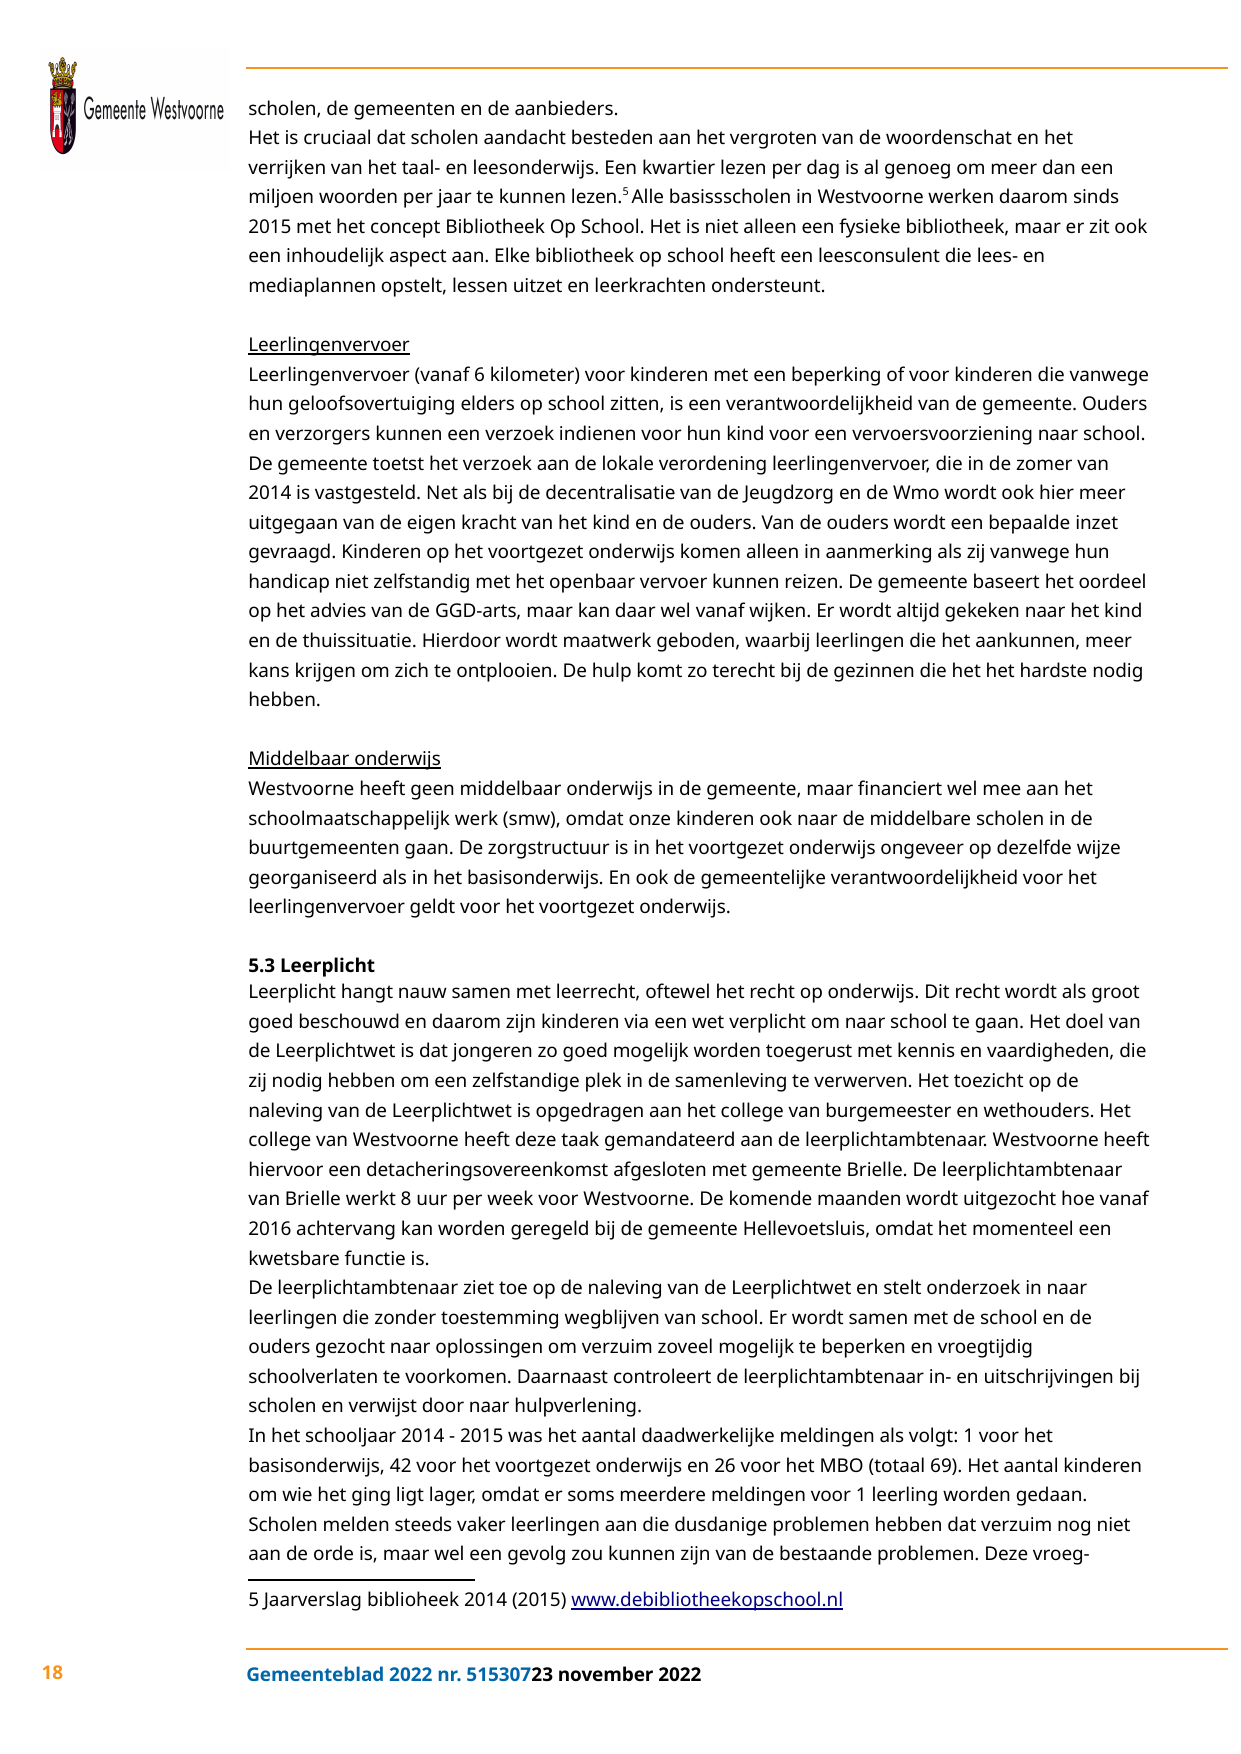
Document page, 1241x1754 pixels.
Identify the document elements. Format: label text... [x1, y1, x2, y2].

text 5.3 Leerplicht [248, 953, 1152, 978]
text Het is cruciaal dat scholen aandacht besteden aan het vergroten van de woordenschat en het verrijken van het taal- en leesonderwijs. Een kwartier lezen per dag is al genoeg om meer dan een miljoen woorden per jaar te kunnen lezen.Alle basissscholen in Westvoorne werken daarom sinds 2015 met het concept Bibliotheek Op School. Het is niet alleen een fysieke bibliotheek, maar er zit ook een inhoudelijk aspect aan. Elke bibliotheek op school heeft een leesconsulent die lees- en mediaplannen opstelt, lessen uitzet en leerkrachten ondersteunt. [248, 124, 1152, 298]
text De leerplichtambtenaar ziet toe op de naleving van de Leerplichtwet en stelt onderzoek in naar leerlingen die zonder toestemming wegblijven van school. Er wordt samen met de school en de ouders gezocht naar oplossingen om verzuim zoveel mogelijk te beperken en vroegtijdig schoolverlaten te voorkomen. Daarnaast controleert de leerplichtambtenaar in- en uitschrijvingen bij scholen en verwijst door naar hulpverlening. [248, 1274, 1152, 1418]
text Leerplicht hangt nauw samen met leerrecht, oftewel het recht op onderwijs. Dit recht wordt als groot goed beschouwd en daarom zijn kinderen via een wet verplicht om naar school te gaan. Het doel van de Leerplichtwet is dat jongeren zo goed mogelijk worden toegerust met kennis en vaardigheden, die zij nodig hebben om een zelfstandige plek in de samenleving te verwerven. Het toezicht op de naleving van de Leerplichtwet is opgedragen aan het college van burgemeester en wethouders. Het college van Westvoorne heeft deze taak gemandateerd aan de leerplichtambtenaar. Westvoorne heeft hiervoor een detacheringsovereenkomst afgesloten met gemeente Brielle. De leerplichtambtenaar van Brielle werkt 8 uur per week voor Westvoorne. De komende maanden wordt uitgezocht hoe vanaf 2016 achtervang kan worden geregeld bij de gemeente Hellevoetsluis, omdat het momenteel een kwetsbare functie is. [248, 978, 1152, 1270]
picture [41, 47, 231, 172]
text Middelbaar onderwijs [248, 746, 1152, 771]
text Leerlingenvervoer (vanaf 6 kilometer) voor kinderen met een beperking of voor kinderen die vanwege hun geloofsovertuiging elders op school zitten, is een verantwoordelijkheid van de gemeente. Ouders en verzorgers kunnen een verzoek indienen voor hun kind voor een vervoersvoorziening naar school. De gemeente toetst het verzoek aan de lokale verordening leerlingenvervoer, die in de zomer van 2014 is vastgesteld. Net als bij de decentralisatie van de Jeugdzorg en de Wmo wordt ook hier meer uitgegaan van de eigen kracht van het kind en de ouders. Van de ouders wordt een bepaalde inzet gevraagd. Kinderen op het voortgezet onderwijs komen alleen in aanmerking als zij vanwege hun handicap niet zelfstandig met het openbaar vervoer kunnen reizen. De gemeente baseert het oordeel op het advies van de GGD-arts, maar kan daar wel vanaf wijken. Er wordt altijd gekeken naar het kind en de thuissituatie. Hierdoor wordt maatwerk geboden, waarbij leerlingen die het aankunnen, meer kans krijgen om zich te ontplooien. De hulp komt zo terecht bij de gezinnen die het het hardste nodig hebben. [248, 361, 1152, 712]
text scholen, de gemeenten en de aanbieders. [248, 95, 1152, 121]
text Scholen melden steeds vaker leerlingen aan die dusdanige problemen hebben dat verzuim nog niet aan de orde is, maar wel een gevolg zou kunnen zijn van de bestaande problemen. Deze vroeg- [248, 1511, 1152, 1566]
text Westvoorne heeft geen middelbaar onderwijs in de gemeente, maar financiert wel mee aan het schoolmaatschappelijk werk (smw), omdat onze kinderen ook naar de middelbare scholen in de buurtgemeenten gaan. De zorgstructuur is in het voortgezet onderwijs ongeveer op dezelfde wijze georganiseerd als in het basisonderwijs. En ook de gemeentelijke verantwoordelijkheid voor het leerlingenvervoer geldt voor het voortgezet onderwijs. [248, 775, 1152, 919]
text Leerlingenvervoer [248, 331, 1152, 357]
text Jaarverslag biblioheek 2014 (2015) www.debibliotheekopschool.nl [248, 1586, 1152, 1612]
text In het schooljaar 2014 - 2015 was het aantal daadwerkelijke meldingen als volgt: 1 voor het basisonderwijs, 42 voor het voortgezet onderwijs en 26 voor het MBO (totaal 69). Het aantal kinderen om wie het ging ligt lager, omdat er soms meerdere meldingen voor 1 leerling worden gedaan. [248, 1422, 1152, 1507]
